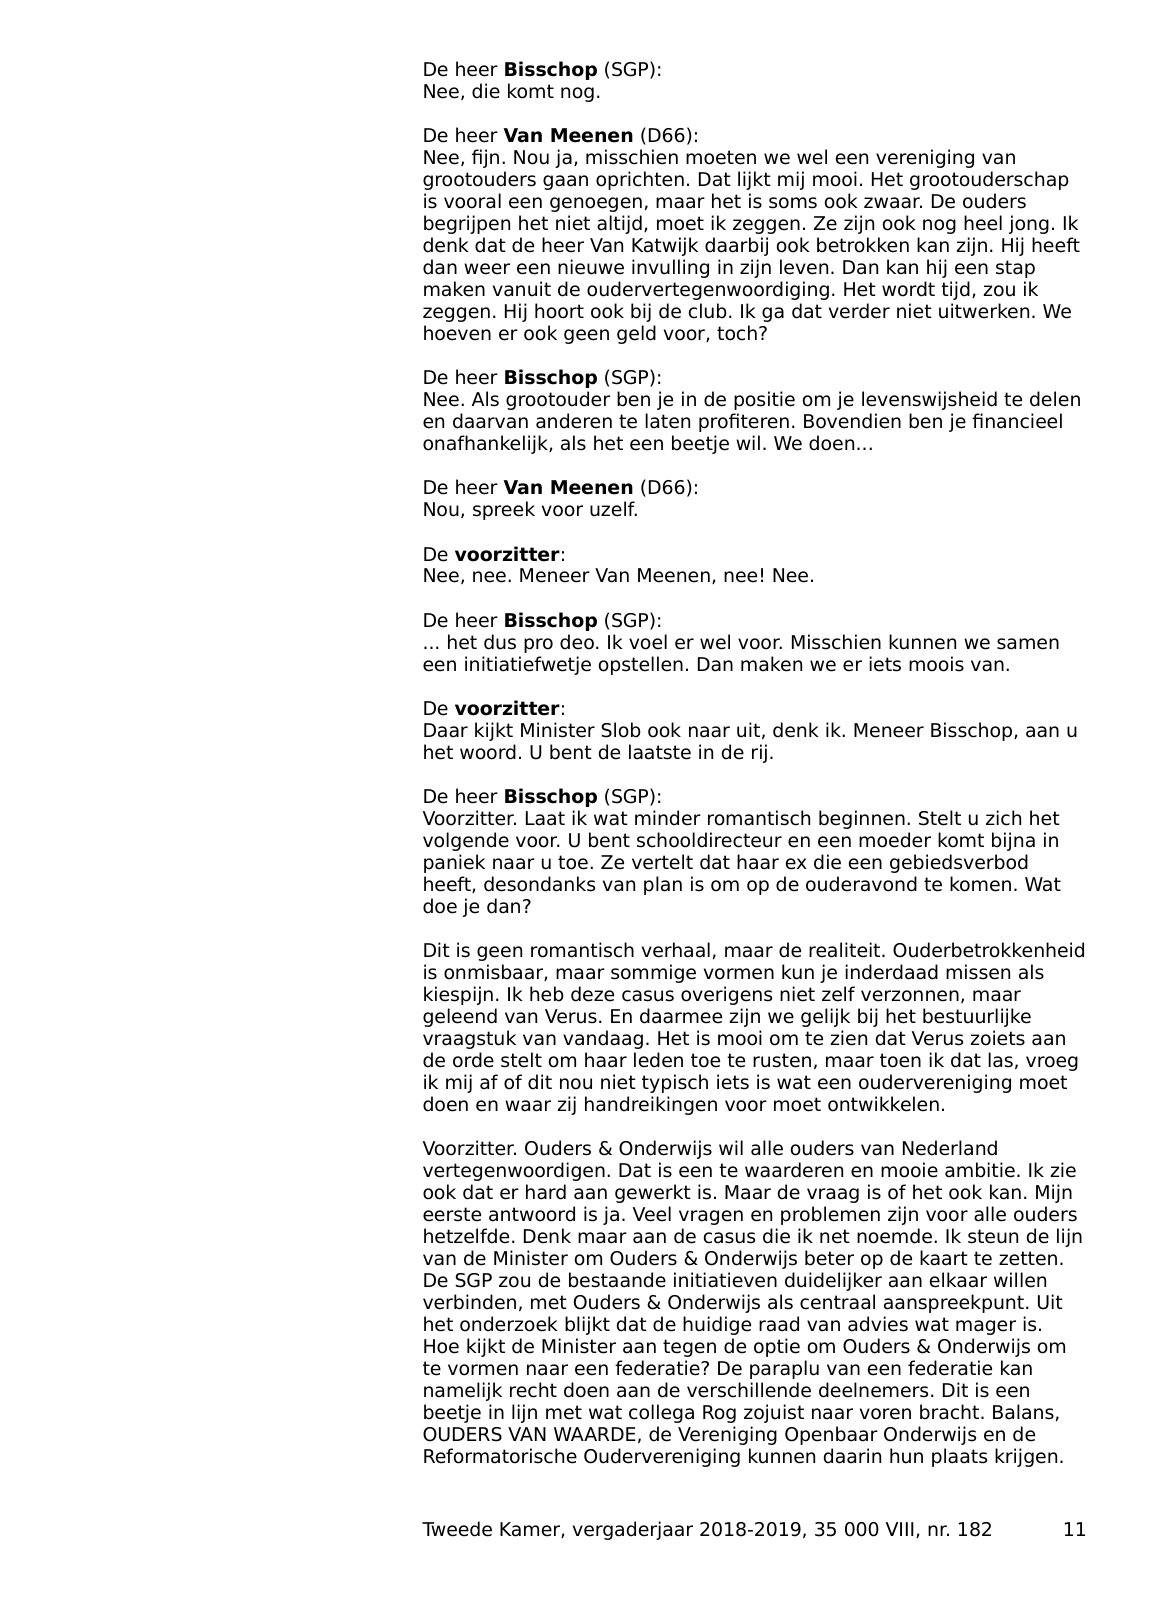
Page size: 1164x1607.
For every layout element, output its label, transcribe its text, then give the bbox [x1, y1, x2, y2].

text Dit is geen romantisch verhaal, maar de realiteit. Ouderbetrokkenheid is onmisbaar, maar sommige vormen kun je inderdaad missen als kiespijn. Ik heb deze casus overigens niet zelf verzonnen, maar geleend van Verus. En daarmee zijn we gelijk bij het bestuurlijke vraagstuk van vandaag. Het is mooi om te zien dat Verus zoiets aan de orde stelt om haar leden toe te rusten, maar toen ik dat las, vroeg ik mij af of dit nou niet typisch iets is wat een oudervereniging moet doen en waar zij handreikingen voor moet ontwikkelen. [422, 940, 1087, 1116]
text De voorzitter: [422, 698, 1087, 720]
text Nee, fijn. Nou ja, misschien moeten we wel een vereniging van grootouders gaan oprichten. Dat lijkt mij mooi. Het grootouderschap is vooral een genoegen, maar het is soms ook zwaar. De ouders begrijpen het niet altijd, moet ik zeggen. Ze zijn ook nog heel jong. Ik denk dat de heer Van Katwijk daarbij ook betrokken kan zijn. Hij heeft dan weer een nieuwe invulling in zijn leven. Dan kan hij een stap maken vanuit de oudervertegenwoordiging. Het wordt tijd, zou ik zeggen. Hij hoort ook bij de club. Ik ga dat verder niet uitwerken. We hoeven er ook geen geld voor, toch? [422, 147, 1087, 345]
text ... het dus pro deo. Ik voel er wel voor. Misschien kunnen we samen een initiatiefwetje opstellen. Dan maken we er iets moois van. [422, 632, 1087, 676]
text Daar kijkt Minister Slob ook naar uit, denk ik. Meneer Bisschop, aan u het woord. U bent de laatste in de rij. [422, 720, 1087, 764]
text Nee, die komt nog. [422, 81, 1087, 103]
text De heer Bisschop (SGP): [422, 367, 1087, 389]
text De voorzitter: [422, 543, 1087, 565]
text Nee, nee. Meneer Van Meenen, nee! Nee. [422, 565, 1087, 587]
text De heer Van Meenen (D66): [422, 477, 1087, 499]
text Voorzitter. Laat ik wat minder romantisch beginnen. Stelt u zich het volgende voor. U bent schooldirecteur en een moeder komt bijna in paniek naar u toe. Ze vertelt dat haar ex die een gebiedsverbod heeft, desondanks van plan is om op de ouderavond te komen. Wat doe je dan? [422, 808, 1087, 918]
text De heer Bisschop (SGP): [422, 786, 1087, 808]
text De heer Bisschop (SGP): [422, 59, 1087, 81]
text Voorzitter. Ouders & Onderwijs wil alle ouders van Nederland vertegenwoordigen. Dat is een te waarderen en mooie ambitie. Ik zie ook dat er hard aan gewerkt is. Maar de vraag is of het ook kan. Mijn eerste antwoord is ja. Veel vragen en problemen zijn voor alle ouders hetzelfde. Denk maar aan de casus die ik net noemde. Ik steun de lijn van de Minister om Ouders & Onderwijs beter op de kaart te zetten. De SGP zou de bestaande initiatieven duidelijker aan elkaar willen verbinden, met Ouders & Onderwijs als centraal aanspreekpunt. Uit het onderzoek blijkt dat de huidige raad van advies wat mager is. Hoe kijkt de Minister aan tegen de optie om Ouders & Onderwijs om te vormen naar een federatie? De paraplu van een federatie kan namelijk recht doen aan de verschillende deelnemers. Dit is een beetje in lijn met wat collega Rog zojuist naar voren bracht. Balans, OUDERS VAN WAARDE, de Vereniging Openbaar Onderwijs en de Reformatorische Oudervereniging kunnen daarin hun plaats krijgen. [422, 1138, 1087, 1468]
text Nee. Als grootouder ben je in de positie om je levenswijsheid te delen en daarvan anderen te laten profiteren. Bovendien ben je financieel onafhankelijk, als het een beetje wil. We doen... [422, 389, 1087, 455]
text De heer Bisschop (SGP): [422, 609, 1087, 632]
text Nou, spreek voor uzelf. [422, 499, 1087, 521]
text De heer Van Meenen (D66): [422, 125, 1087, 147]
